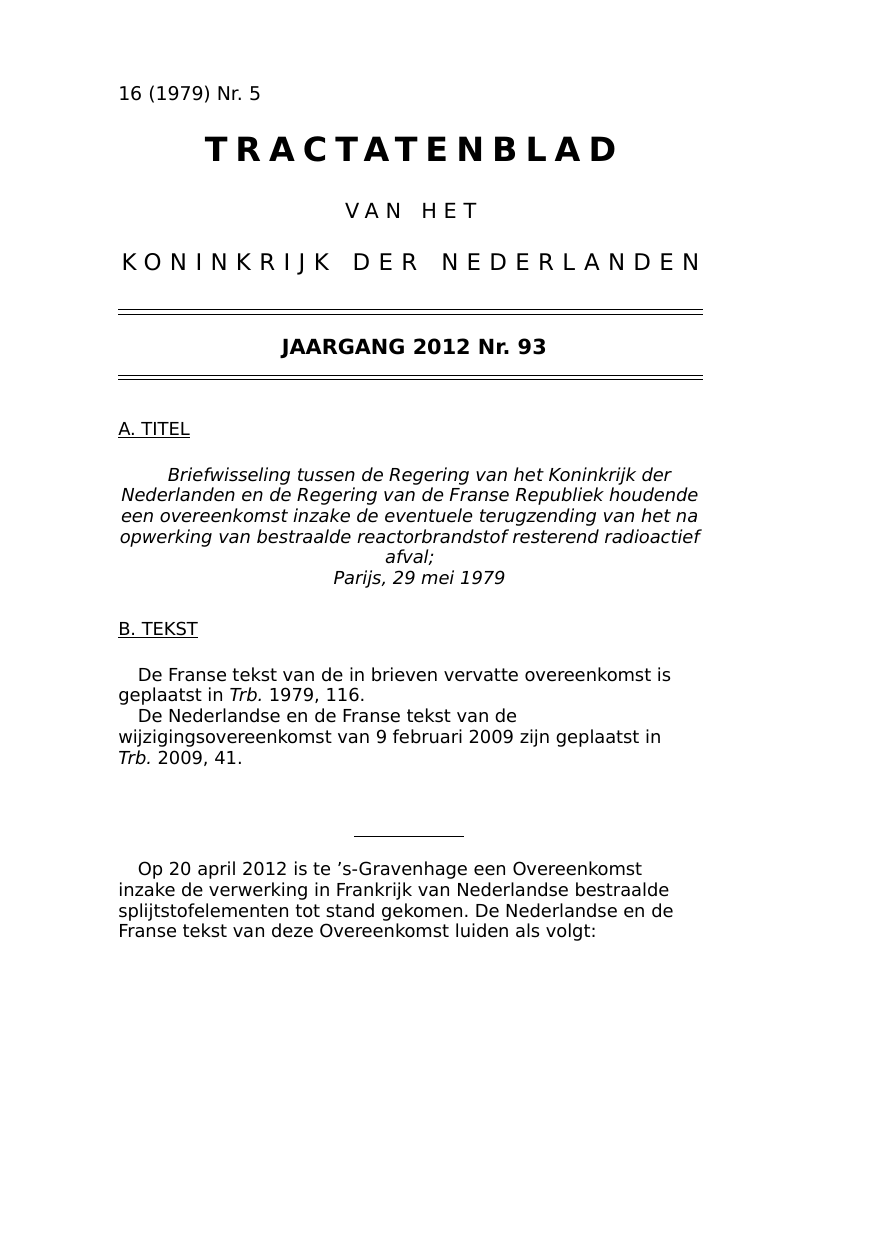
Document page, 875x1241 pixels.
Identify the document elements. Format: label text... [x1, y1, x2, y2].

text KONINKRIJK DER NEDERLANDEN [118, 249, 703, 276]
text De Nederlandse en de Franse tekst van de wijzigingsovereenkomst van 9 februari 2009 zijn geplaatst in Trb. 2009, 41. [118, 706, 703, 768]
text 16 (1979) Nr. 5 [118, 83, 703, 105]
text TRACTATENBLAD [118, 130, 703, 169]
text JAARGANG 2012 Nr. 93 [118, 335, 703, 359]
text Parijs, 29 mei 1979 [118, 568, 703, 589]
text VAN HET [118, 199, 703, 223]
subtitle B. TEKST [118, 619, 703, 639]
text Op 20 april 2012 is te ’s-Gravenhage een Overeenkomst inzake de verwerking in Frankrijk van Nederlandse bestraalde splijtstofelementen tot stand gekomen. De Nederlandse en de Franse tekst van deze Overeenkomst luiden als volgt: [118, 859, 703, 942]
text De Franse tekst van de in brieven vervatte overeenkomst is geplaatst in Trb. 1979, 116. [118, 664, 703, 706]
subtitle A. TITEL [118, 419, 703, 439]
text Briefwisseling tussen de Regering van het Koninkrijk der Nederlanden en de Regering van de Franse Republiek houdende een overeenkomst inzake de eventuele terugzending van het na opwerking van bestraalde reactorbrandstof resterend radioactief afval; [118, 464, 703, 568]
